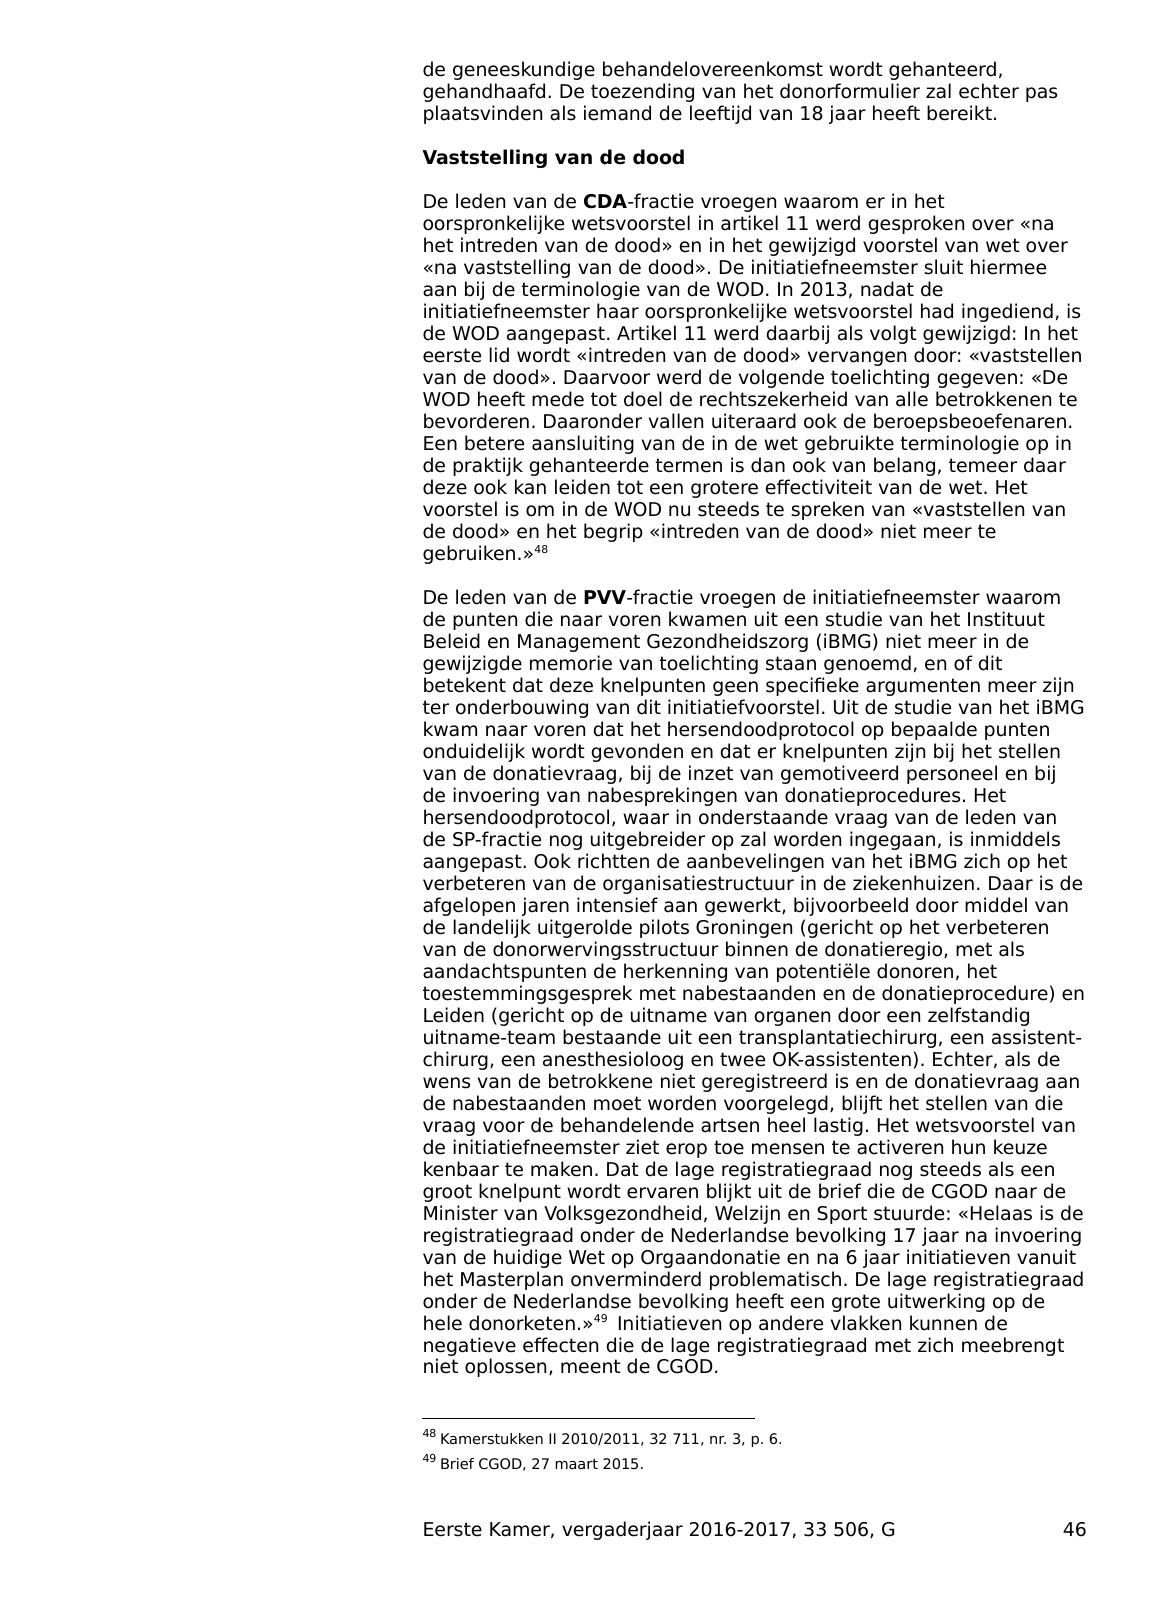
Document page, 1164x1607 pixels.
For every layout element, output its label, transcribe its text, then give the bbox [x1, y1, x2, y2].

text De leden van de PVV-fractie vroegen de initiatiefneemster waarom de punten die naar voren kwamen uit een studie van het Instituut Beleid en Management Gezondheidszorg (iBMG) niet meer in de gewijzigde memorie van toelichting staan genoemd, en of dit betekent dat deze knelpunten geen specifieke argumenten meer zijn ter onderbouwing van dit initiatiefvoorstel. Uit de studie van het iBMG kwam naar voren dat het hersendoodprotocol op bepaalde punten onduidelijk wordt gevonden en dat er knelpunten zijn bij het stellen van de donatievraag, bij de inzet van gemotiveerd personeel en bij de invoering van nabesprekingen van donatieprocedures. Het hersendoodprotocol, waar in onderstaande vraag van de leden van de SP-fractie nog uitgebreider op zal worden ingegaan, is inmiddels aangepast. Ook richtten de aanbevelingen van het iBMG zich op het verbeteren van de organisatiestructuur in de ziekenhuizen. Daar is de afgelopen jaren intensief aan gewerkt, bijvoorbeeld door middel van de landelijk uitgerolde pilots Groningen (gericht op het verbeteren van de donorwervingsstructuur binnen de donatieregio, met als aandachtspunten de herkenning van potentiële donoren, het toestemmingsgesprek met nabestaanden en de donatieprocedure) en Leiden (gericht op de uitname van organen door een zelfstandig uitname-team bestaande uit een transplantatiechirurg, een assistent-chirurg, een anesthesioloog en twee OK-assistenten). Echter, als de wens van de betrokkene niet geregistreerd is en de donatievraag aan de nabestaanden moet worden voorgelegd, blijft het stellen van die vraag voor de behandelende artsen heel lastig. Het wetsvoorstel van de initiatiefneemster ziet erop toe mensen te activeren hun keuze kenbaar te maken. Dat de lage registratiegraad nog steeds als een groot knelpunt wordt ervaren blijkt uit de brief die de CGOD naar de Minister van Volksgezondheid, Welzijn en Sport stuurde: «Helaas is de registratiegraad onder de Nederlandse bevolking 17 jaar na invoering van de huidige Wet op Orgaandonatie en na 6 jaar initiatieven vanuit het Masterplan onverminderd problematisch. De lage registratiegraad onder de Nederlandse bevolking heeft een grote uitwerking op de hele donorketen.» Initiatieven op andere vlakken kunnen de negatieve effecten die de lage registratiegraad met zich meebrengt niet oplossen, meent de CGOD. [422, 587, 1087, 1378]
text de geneeskundige behandelovereenkomst wordt gehanteerd, gehandhaafd. De toezending van het donorformulier zal echter pas plaatsvinden als iemand de leeftijd van 18 jaar heeft bereikt. [422, 59, 1087, 125]
text De leden van de CDA-fractie vroegen waarom er in het oorspronkelijke wetsvoorstel in artikel 11 werd gesproken over «na het intreden van de dood» en in het gewijzigd voorstel van wet over «na vaststelling van de dood». De initiatiefneemster sluit hiermee aan bij de terminologie van de WOD. In 2013, nadat de initiatiefneemster haar oorspronkelijke wetsvoorstel had ingediend, is de WOD aangepast. Artikel 11 werd daarbij als volgt gewijzigd: In het eerste lid wordt «intreden van de dood» vervangen door: «vaststellen van de dood». Daarvoor werd de volgende toelichting gegeven: «De WOD heeft mede tot doel de rechtszekerheid van alle betrokkenen te bevorderen. Daaronder vallen uiteraard ook de beroepsbeoefenaren. Een betere aansluiting van de in de wet gebruikte terminologie op in de praktijk gehanteerde termen is dan ook van belang, temeer daar deze ook kan leiden tot een grotere effectiviteit van de wet. Het voorstel is om in de WOD nu steeds te spreken van «vaststellen van de dood» en het begrip «intreden van de dood» niet meer te gebruiken.» [422, 191, 1087, 565]
subtitle Vaststelling van de dood [422, 147, 1087, 169]
text Kamerstukken II 2010/2011, 32 711, nr. 3, p. 6. [422, 1427, 1087, 1449]
text Brief CGOD, 27 maart 2015. [422, 1452, 1087, 1474]
